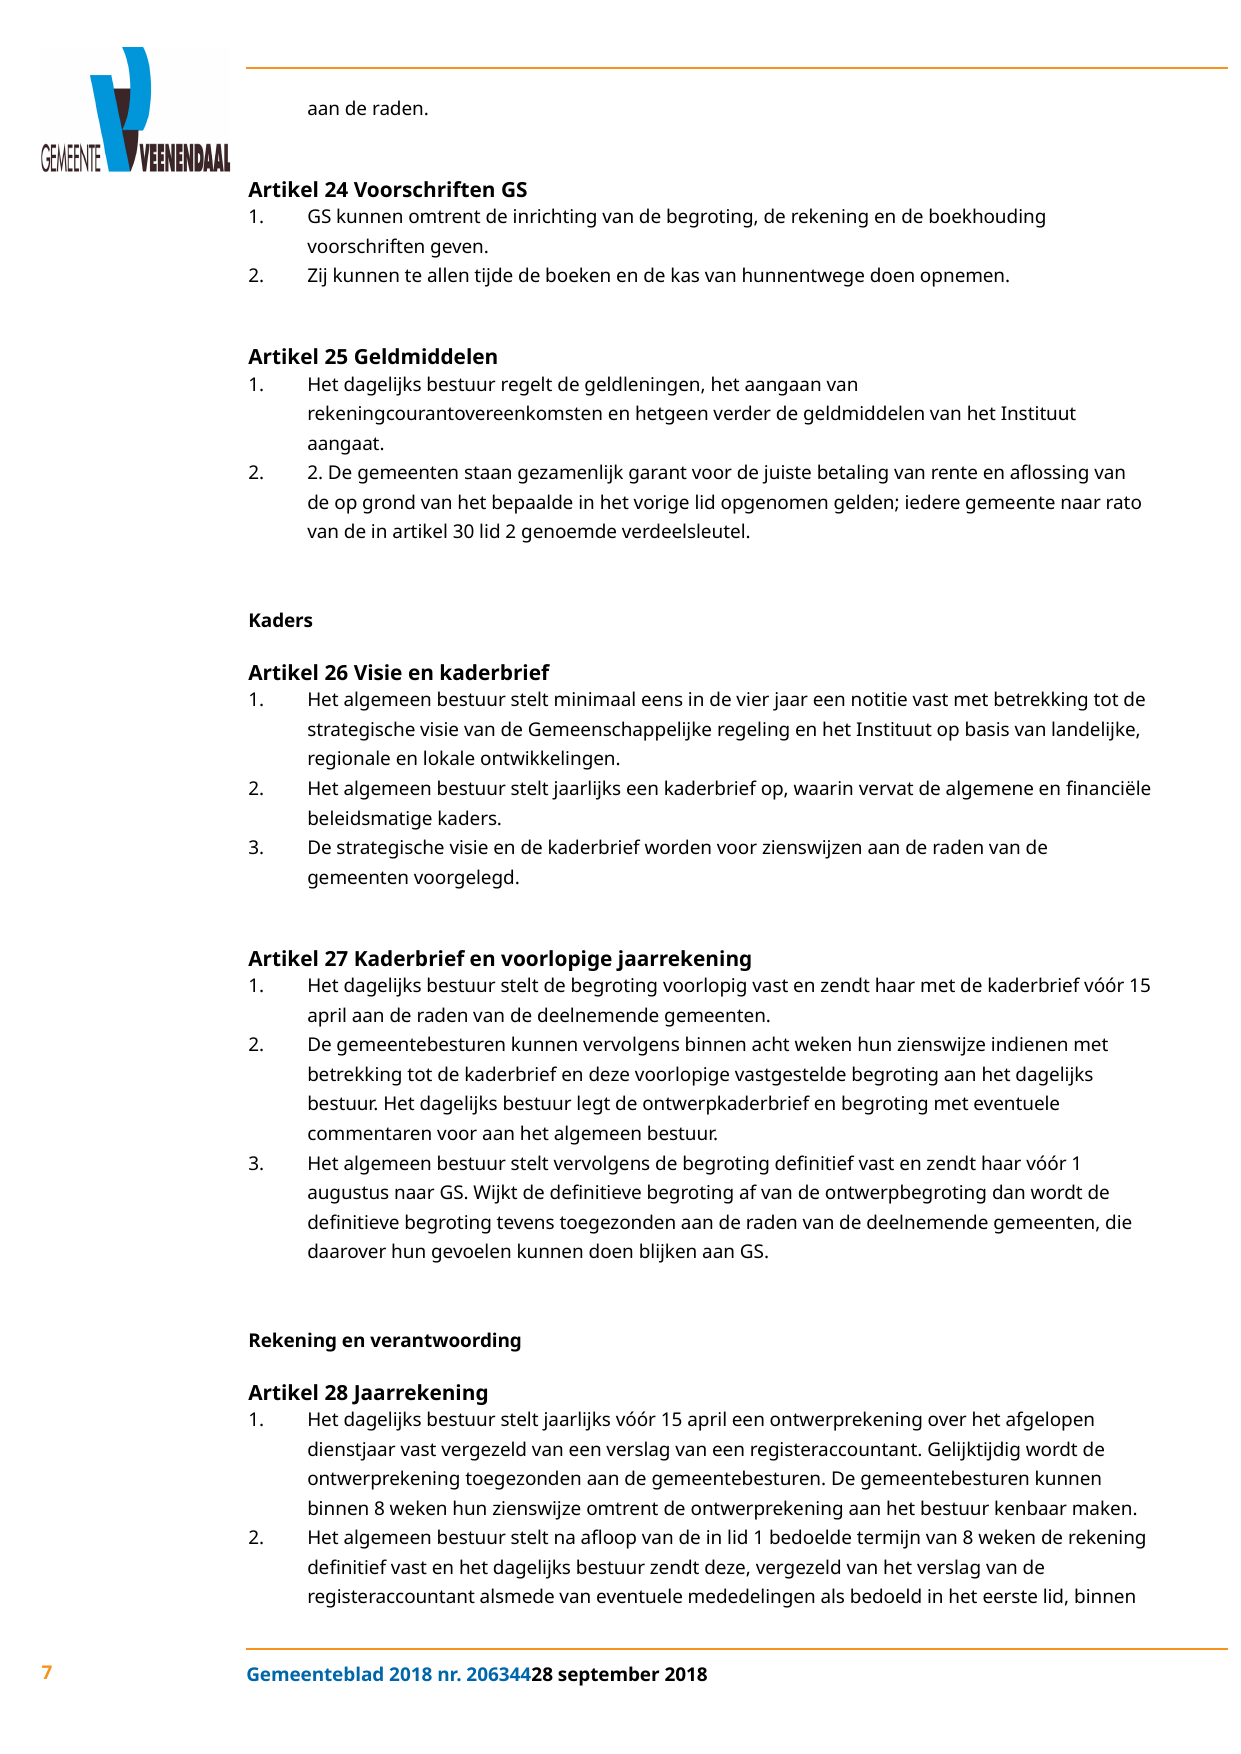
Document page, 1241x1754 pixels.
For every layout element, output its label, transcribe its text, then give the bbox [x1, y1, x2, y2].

list Het algemeen bestuur stelt vervolgens de begroting definitief vast en zendt haar vóór 1 augustus naar GS. Wijkt de definitieve begroting af van de ontwerpbegroting dan wordt de definitieve begroting tevens toegezonden aan de raden van de deelnemende gemeenten, die daarover hun gevoelen kunnen doen blijken aan GS. [248, 1150, 1152, 1264]
picture [41, 47, 130, 172]
list 2. De gemeenten staan gezamenlijk garant voor de juiste betaling van rente en aflossing van de op grond van het bepaalde in het vorige lid opgenomen gelden; iedere gemeente naar rato van de in artikel 30 lid 2 genoemde verdeelsleutel. [248, 459, 1152, 544]
text Artikel 26 Visie en kaderbrief [248, 658, 1152, 686]
list Het algemeen bestuur stelt jaarlijks een kaderbrief op, waarin vervat de algemene en financiële beleidsmatige kaders. [248, 775, 1152, 830]
text Rekening en verantwoording [248, 1327, 1152, 1353]
list Zij kunnen te allen tijde de boeken en de kas van hunnentwege doen opnemen. [248, 262, 1152, 288]
text Artikel 28 Jaarrekening [248, 1378, 1152, 1406]
list GS kunnen omtrent de inrichting van de begroting, de rekening en de boekhouding voorschriften geven. [248, 203, 1152, 258]
list De strategische visie en de kaderbrief worden voor zienswijzen aan de raden van de gemeenten voorgelegd. [248, 834, 1152, 889]
list Het dagelijks bestuur regelt de geldleningen, het aangaan van rekeningcourantovereenkomsten en hetgeen verder de geldmiddelen van het Instituut aangaat. [248, 371, 1152, 456]
list Het dagelijks bestuur stelt de begroting voorlopig vast en zendt haar met de kaderbrief vóór 15 april aan de raden van de deelnemende gemeenten. [248, 972, 1152, 1028]
list Het algemeen bestuur stelt na afloop van de in lid 1 bedoelde termijn van 8 weken de rekening definitief vast en het dagelijks bestuur zendt deze, vergezeld van het verslag van de registeraccountant alsmede van eventuele mededelingen als bedoeld in het eerste lid, binnen [248, 1524, 1152, 1609]
text Artikel 24 Voorschriften GS [248, 175, 1152, 203]
list Het algemeen bestuur stelt minimaal eens in de vier jaar een notitie vast met betrekking tot de strategische visie van de Gemeenschappelijke regeling en het Instituut op basis van landelijke, regionale en lokale ontwikkelingen. [248, 686, 1152, 771]
list De gemeentebesturen kunnen vervolgens binnen acht weken hun zienswijze indienen met betrekking tot de kaderbrief en deze voorlopige vastgestelde begroting aan het dagelijks bestuur. Het dagelijks bestuur legt de ontwerpkaderbrief en begroting met eventuele commentaren voor aan het algemeen bestuur. [248, 1031, 1152, 1146]
picture [123, 47, 231, 172]
text Artikel 27 Kaderbrief en voorlopige jaarrekening [248, 944, 1152, 972]
list Het dagelijks bestuur stelt jaarlijks vóór 15 april een ontwerprekening over het afgelopen dienstjaar vast vergezeld van een verslag van een registeraccountant. Gelijktijdig wordt de ontwerprekening toegezonden aan de gemeentebesturen. De gemeentebesturen kunnen binnen 8 weken hun zienswijze omtrent de ontwerprekening aan het bestuur kenbaar maken. [248, 1406, 1152, 1521]
list aan de raden. [248, 95, 1152, 121]
text Kaders [248, 607, 1152, 633]
text Artikel 25 Geldmiddelen [248, 342, 1152, 371]
